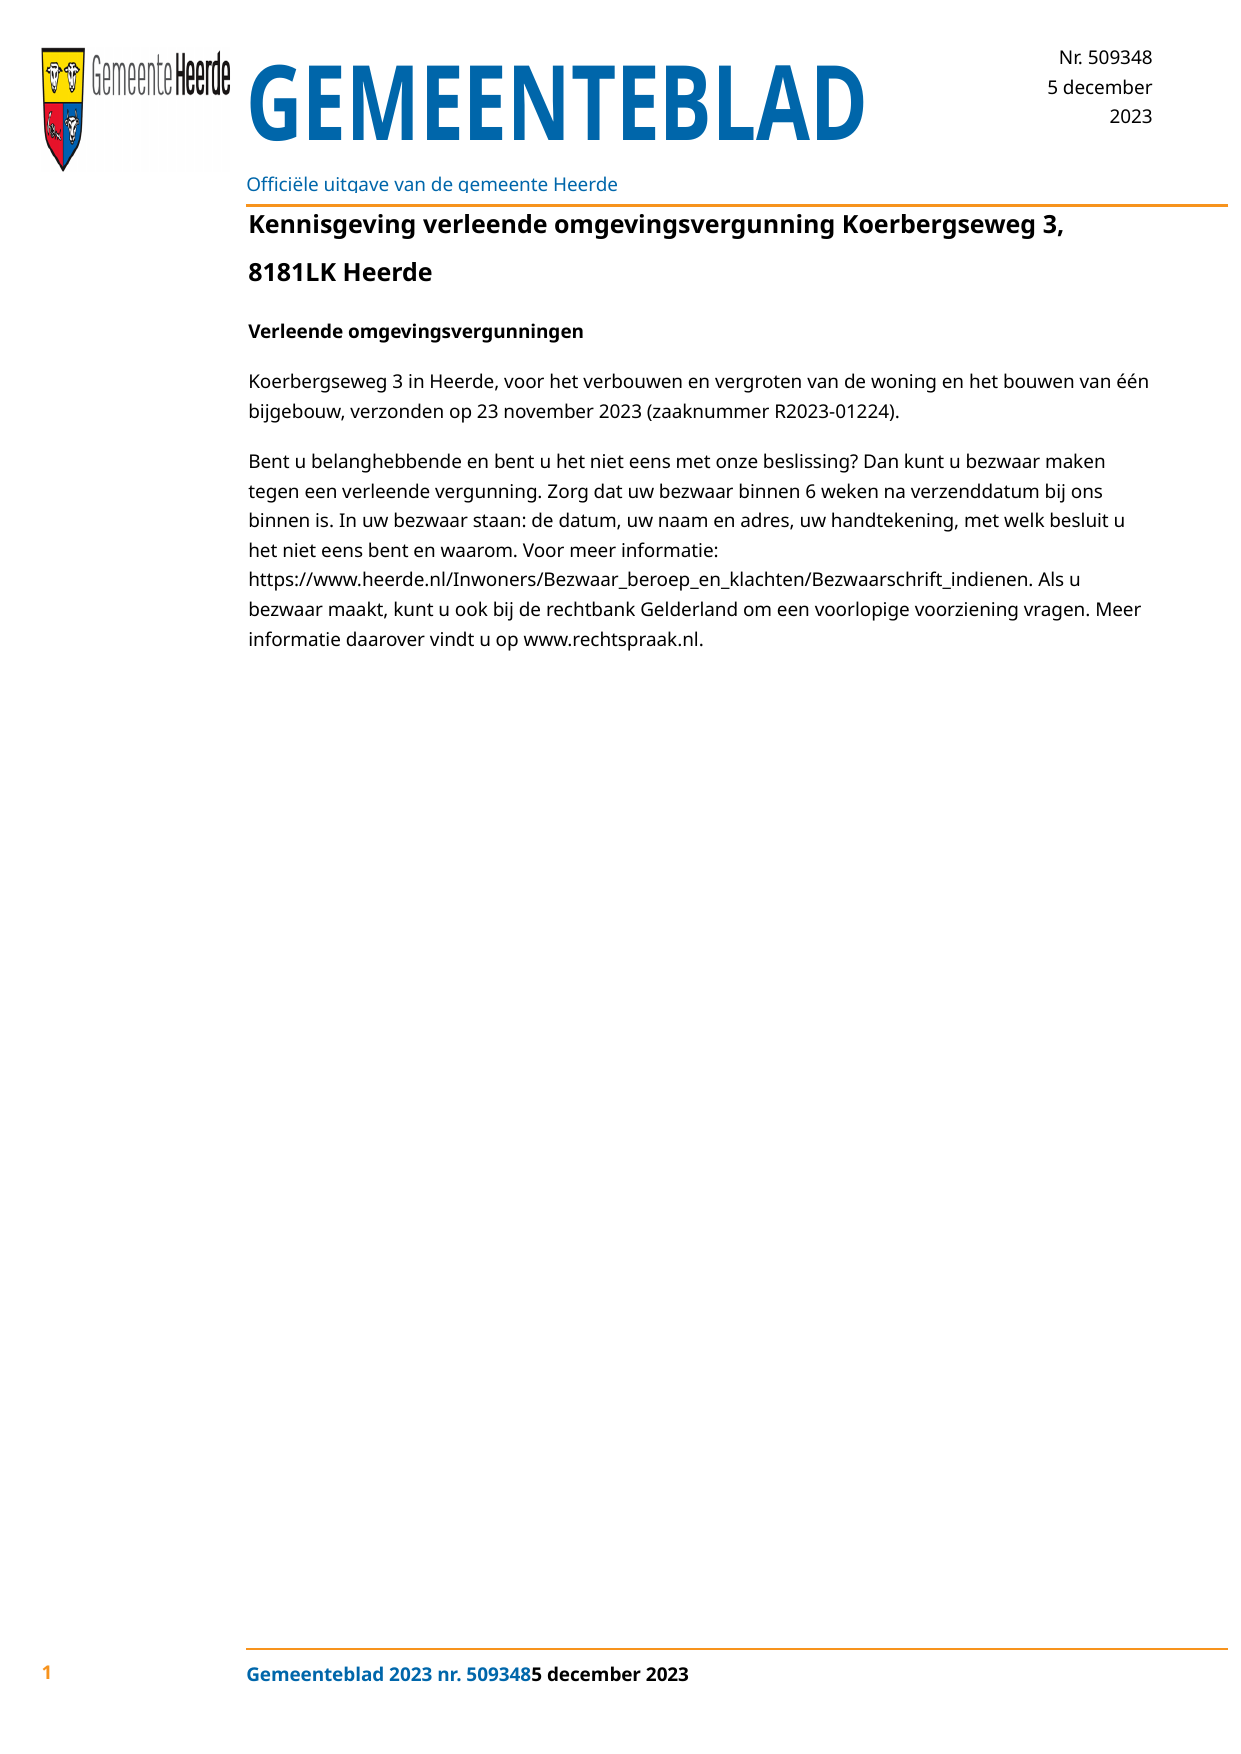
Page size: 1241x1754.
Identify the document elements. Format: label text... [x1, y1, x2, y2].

text Bent u belanghebbende en bent u het niet eens met onze beslissing? Dan kunt u bezwaar maken tegen een verleende vergunning. Zorg dat uw bezwaar binnen 6 weken na verzenddatum bij ons binnen is. In uw bezwaar staan: de datum, uw naam en adres, uw handtekening, met welk besluit u het niet eens bent en waarom. Voor meer informatie: https://www.heerde.nl/Inwoners/Bezwaar_beroep_en_klachten/Bezwaarschrift_indienen. Als u bezwaar maakt, kunt u ook bij de rechtbank Gelderland om een voorlopige voorziening vragen. Meer informatie daarover vindt u op www.rechtspraak.nl. [248, 448, 1152, 652]
picture [41, 47, 231, 172]
text Kennisgeving verleende omgevingsvergunning Koerbergseweg 3, 8181LK Heerde [248, 207, 1152, 288]
text Verleende omgevingsvergunningen [248, 318, 1152, 344]
text Koerbergseweg 3 in Heerde, voor het verbouwen en vergroten van de woning en het bouwen van één bijgebouw, verzonden op 23 november 2023 (zaaknummer R2023-01224). [248, 368, 1152, 424]
